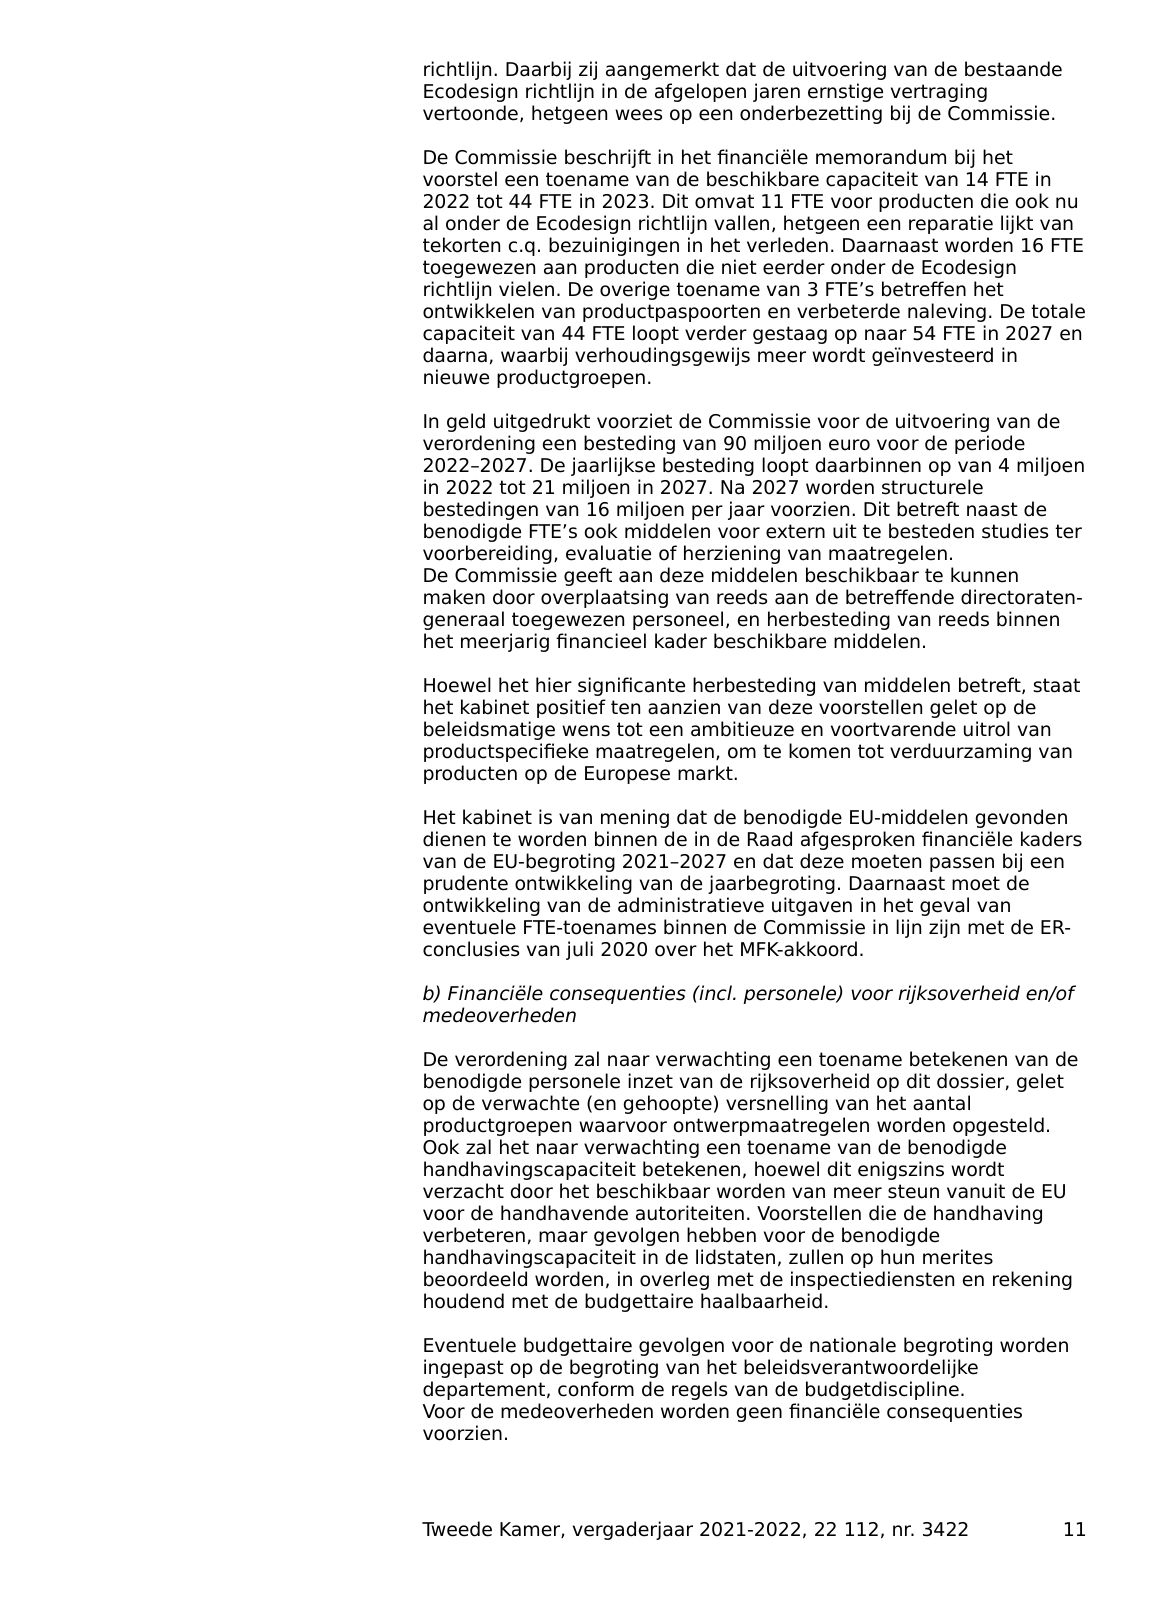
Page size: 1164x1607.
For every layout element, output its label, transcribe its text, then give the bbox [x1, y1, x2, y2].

text In geld uitgedrukt voorziet de Commissie voor de uitvoering van de verordening een besteding van 90 miljoen euro voor de periode 2022–2027. De jaarlijkse besteding loopt daarbinnen op van 4 miljoen in 2022 tot 21 miljoen in 2027. Na 2027 worden structurele bestedingen van 16 miljoen per jaar voorzien. Dit betreft naast de benodigde FTE’s ook middelen voor extern uit te besteden studies ter voorbereiding, evaluatie of herziening van maatregelen. [422, 411, 1087, 565]
text Voor de medeoverheden worden geen financiële consequenties voorzien. [422, 1401, 1087, 1445]
text Eventuele budgettaire gevolgen voor de nationale begroting worden ingepast op de begroting van het beleidsverantwoordelijke departement, conform de regels van de budgetdiscipline. [422, 1335, 1087, 1401]
text richtlijn. Daarbij zij aangemerkt dat de uitvoering van de bestaande Ecodesign richtlijn in de afgelopen jaren ernstige vertraging vertoonde, hetgeen wees op een onderbezetting bij de Commissie. [422, 59, 1087, 125]
text De Commissie beschrijft in het financiële memorandum bij het voorstel een toename van de beschikbare capaciteit van 14 FTE in 2022 tot 44 FTE in 2023. Dit omvat 11 FTE voor producten die ook nu al onder de Ecodesign richtlijn vallen, hetgeen een reparatie lijkt van tekorten c.q. bezuinigingen in het verleden. Daarnaast worden 16 FTE toegewezen aan producten die niet eerder onder de Ecodesign richtlijn vielen. De overige toename van 3 FTE’s betreffen het ontwikkelen van productpaspoorten en verbeterde naleving. De totale capaciteit van 44 FTE loopt verder gestaag op naar 54 FTE in 2027 en daarna, waarbij verhoudingsgewijs meer wordt geïnvesteerd in nieuwe productgroepen. [422, 147, 1087, 389]
text Het kabinet is van mening dat de benodigde EU-middelen gevonden dienen te worden binnen de in de Raad afgesproken financiële kaders van de EU-begroting 2021–2027 en dat deze moeten passen bij een prudente ontwikkeling van de jaarbegroting. Daarnaast moet de ontwikkeling van de administratieve uitgaven in het geval van eventuele FTE-toenames binnen de Commissie in lijn zijn met de ER-conclusies van juli 2020 over het MFK-akkoord. [422, 807, 1087, 961]
text De verordening zal naar verwachting een toename betekenen van de benodigde personele inzet van de rijksoverheid op dit dossier, gelet op de verwachte (en gehoopte) versnelling van het aantal productgroepen waarvoor ontwerpmaatregelen worden opgesteld. Ook zal het naar verwachting een toename van de benodigde handhavingscapaciteit betekenen, hoewel dit enigszins wordt verzacht door het beschikbaar worden van meer steun vanuit de EU voor de handhavende autoriteiten. Voorstellen die de handhaving verbeteren, maar gevolgen hebben voor de benodigde handhavingscapaciteit in de lidstaten, zullen op hun merites beoordeeld worden, in overleg met de inspectiediensten en rekening houdend met de budgettaire haalbaarheid. [422, 1049, 1087, 1313]
text De Commissie geeft aan deze middelen beschikbaar te kunnen maken door overplaatsing van reeds aan de betreffende directoraten-generaal toegewezen personeel, en herbesteding van reeds binnen het meerjarig financieel kader beschikbare middelen. [422, 565, 1087, 653]
subtitle b) Financiële consequenties (incl. personele) voor rijksoverheid en/of medeoverheden [422, 983, 1087, 1027]
text Hoewel het hier significante herbesteding van middelen betreft, staat het kabinet positief ten aanzien van deze voorstellen gelet op de beleidsmatige wens tot een ambitieuze en voortvarende uitrol van productspecifieke maatregelen, om te komen tot verduurzaming van producten op de Europese markt. [422, 675, 1087, 785]
